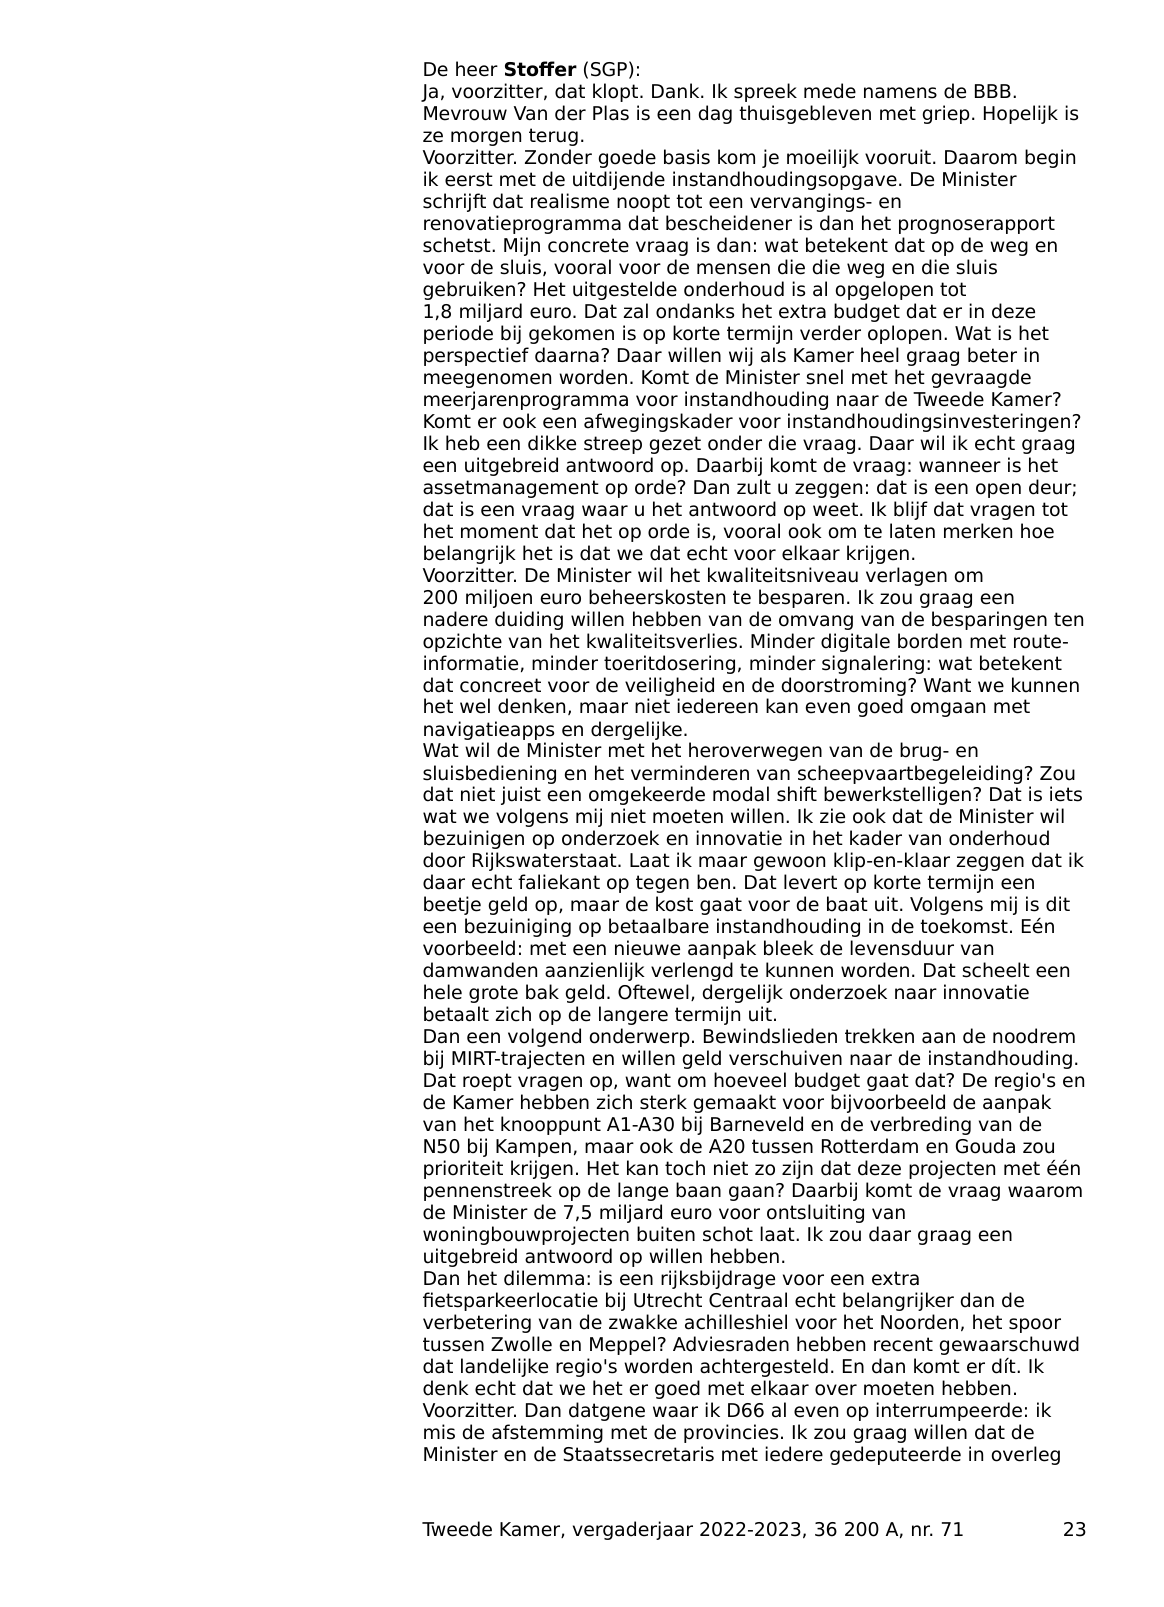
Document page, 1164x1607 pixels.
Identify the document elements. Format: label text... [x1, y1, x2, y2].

text Ja, voorzitter, dat klopt. Dank. Ik spreek mede namens de BBB. Mevrouw Van der Plas is een dag thuisgebleven met griep. Hopelijk is ze morgen terug. [422, 81, 1087, 147]
text Voorzitter. De Minister wil het kwaliteitsniveau verlagen om 200 miljoen euro beheerskosten te besparen. Ik zou graag een nadere duiding willen hebben van de omvang van de besparingen ten opzichte van het kwaliteitsverlies. Minder digitale borden met route-informatie, minder toeritdosering, minder signalering: wat betekent dat concreet voor de veiligheid en de doorstroming? Want we kunnen het wel denken, maar niet iedereen kan even goed omgaan met navigatieapps en dergelijke. [422, 564, 1087, 740]
text Voorzitter. Dan datgene waar ik D66 al even op interrumpeerde: ik mis de afstemming met de provincies. Ik zou graag willen dat de Minister en de Staatssecretaris met iedere gedeputeerde in overleg [422, 1400, 1087, 1466]
text Wat wil de Minister met het heroverwegen van de brug- en sluisbediening en het verminderen van scheepvaartbegeleiding? Zou dat niet juist een omgekeerde modal shift bewerkstelligen? Dat is iets wat we volgens mij niet moeten willen. Ik zie ook dat de Minister wil bezuinigen op onderzoek en innovatie in het kader van onderhoud door Rijkswaterstaat. Laat ik maar gewoon klip-en-klaar zeggen dat ik daar echt faliekant op tegen ben. Dat levert op korte termijn een beetje geld op, maar de kost gaat voor de baat uit. Volgens mij is dit een bezuiniging op betaalbare instandhouding in de toekomst. Eén voorbeeld: met een nieuwe aanpak bleek de levensduur van damwanden aanzienlijk verlengd te kunnen worden. Dat scheelt een hele grote bak geld. Oftewel, dergelijk onderzoek naar innovatie betaalt zich op de langere termijn uit. [422, 740, 1087, 1026]
text Dan het dilemma: is een rijksbijdrage voor een extra fietsparkeerlocatie bij Utrecht Centraal echt belangrijker dan de verbetering van de zwakke achilleshiel voor het Noorden, het spoor tussen Zwolle en Meppel? Adviesraden hebben recent gewaarschuwd dat landelijke regio's worden achtergesteld. En dan komt er dít. Ik denk echt dat we het er goed met elkaar over moeten hebben. [422, 1268, 1087, 1400]
text Voorzitter. Zonder goede basis kom je moeilijk vooruit. Daarom begin ik eerst met de uitdijende instandhoudingsopgave. De Minister schrijft dat realisme noopt tot een vervangings- en renovatieprogramma dat bescheidener is dan het prognoserapport schetst. Mijn concrete vraag is dan: wat betekent dat op de weg en voor de sluis, vooral voor de mensen die die weg en die sluis gebruiken? Het uitgestelde onderhoud is al opgelopen tot 1,8 miljard euro. Dat zal ondanks het extra budget dat er in deze periode bij gekomen is op korte termijn verder oplopen. Wat is het perspectief daarna? Daar willen wij als Kamer heel graag beter in meegenomen worden. Komt de Minister snel met het gevraagde meerjarenprogramma voor instandhouding naar de Tweede Kamer? [422, 147, 1087, 411]
text Komt er ook een afwegingskader voor instandhoudingsinvesteringen? Ik heb een dikke streep gezet onder die vraag. Daar wil ik echt graag een uitgebreid antwoord op. Daarbij komt de vraag: wanneer is het assetmanagement op orde? Dan zult u zeggen: dat is een open deur; dat is een vraag waar u het antwoord op weet. Ik blijf dat vragen tot het moment dat het op orde is, vooral ook om te laten merken hoe belangrijk het is dat we dat echt voor elkaar krijgen. [422, 411, 1087, 564]
text Dan een volgend onderwerp. Bewindslieden trekken aan de noodrem bij MIRT-trajecten en willen geld verschuiven naar de instandhouding. Dat roept vragen op, want om hoeveel budget gaat dat? De regio's en de Kamer hebben zich sterk gemaakt voor bijvoorbeeld de aanpak van het knooppunt A1-A30 bij Barneveld en de verbreding van de N50 bij Kampen, maar ook de A20 tussen Rotterdam en Gouda zou prioriteit krijgen. Het kan toch niet zo zijn dat deze projecten met één pennenstreek op de lange baan gaan? Daarbij komt de vraag waarom de Minister de 7,5 miljard euro voor ontsluiting van woningbouwprojecten buiten schot laat. Ik zou daar graag een uitgebreid antwoord op willen hebben. [422, 1026, 1087, 1268]
text De heer Stoffer (SGP): [422, 59, 1087, 81]
